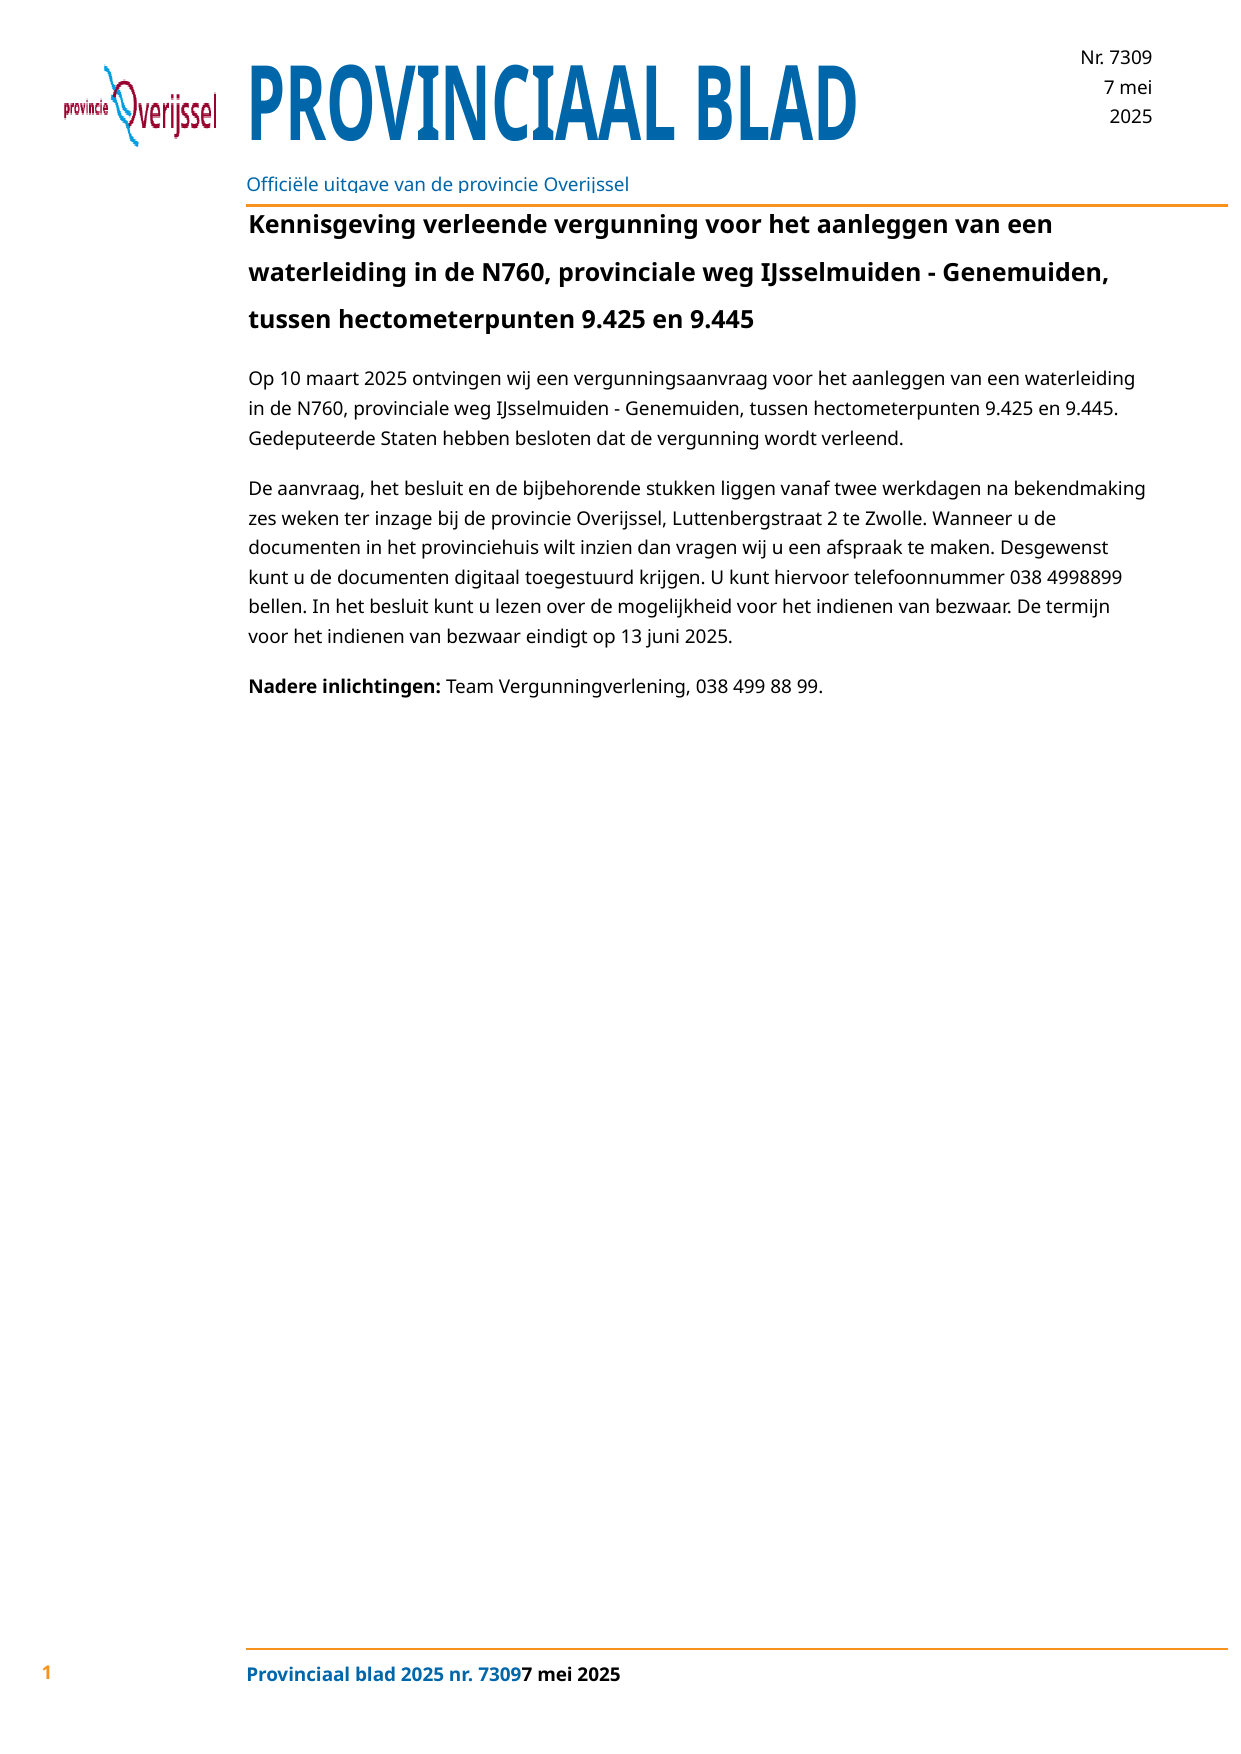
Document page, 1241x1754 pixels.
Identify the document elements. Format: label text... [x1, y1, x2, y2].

text Op 10 maart 2025 ontvingen wij een vergunningsaanvraag voor het aanleggen van een waterleiding in de N760, provinciale weg IJsselmuiden - Genemuiden, tussen hectometerpunten 9.425 en 9.445. Gedeputeerde Staten hebben besloten dat de vergunning wordt verleend. [248, 366, 1152, 450]
text Kennisgeving verleende vergunning voor het aanleggen van een waterleiding in de N760, provinciale weg IJsselmuiden - Genemuiden, tussen hectometerpunten 9.425 en 9.445 [248, 207, 1152, 336]
text Nadere inlichtingen: Team Vergunningverlening, 038 499 88 99. [248, 673, 1152, 699]
text De aanvraag, het besluit en de bijbehorende stukken liggen vanaf twee werkdagen na bekendmaking zes weken ter inzage bij de provincie Overijssel, Luttenbergstraat 2 te Zwolle. Wanneer u de documenten in het provinciehuis wilt inzien dan vragen wij u een afspraak te maken. Desgewenst kunt u de documenten digitaal toegestuurd krijgen. U kunt hiervoor telefoonnummer 038 4998899 bellen. In het besluit kunt u lezen over de mogelijkheid voor het indienen van bezwaar. De termijn voor het indienen van bezwaar eindigt op 13 juni 2025. [248, 475, 1152, 649]
picture [41, 47, 231, 172]
